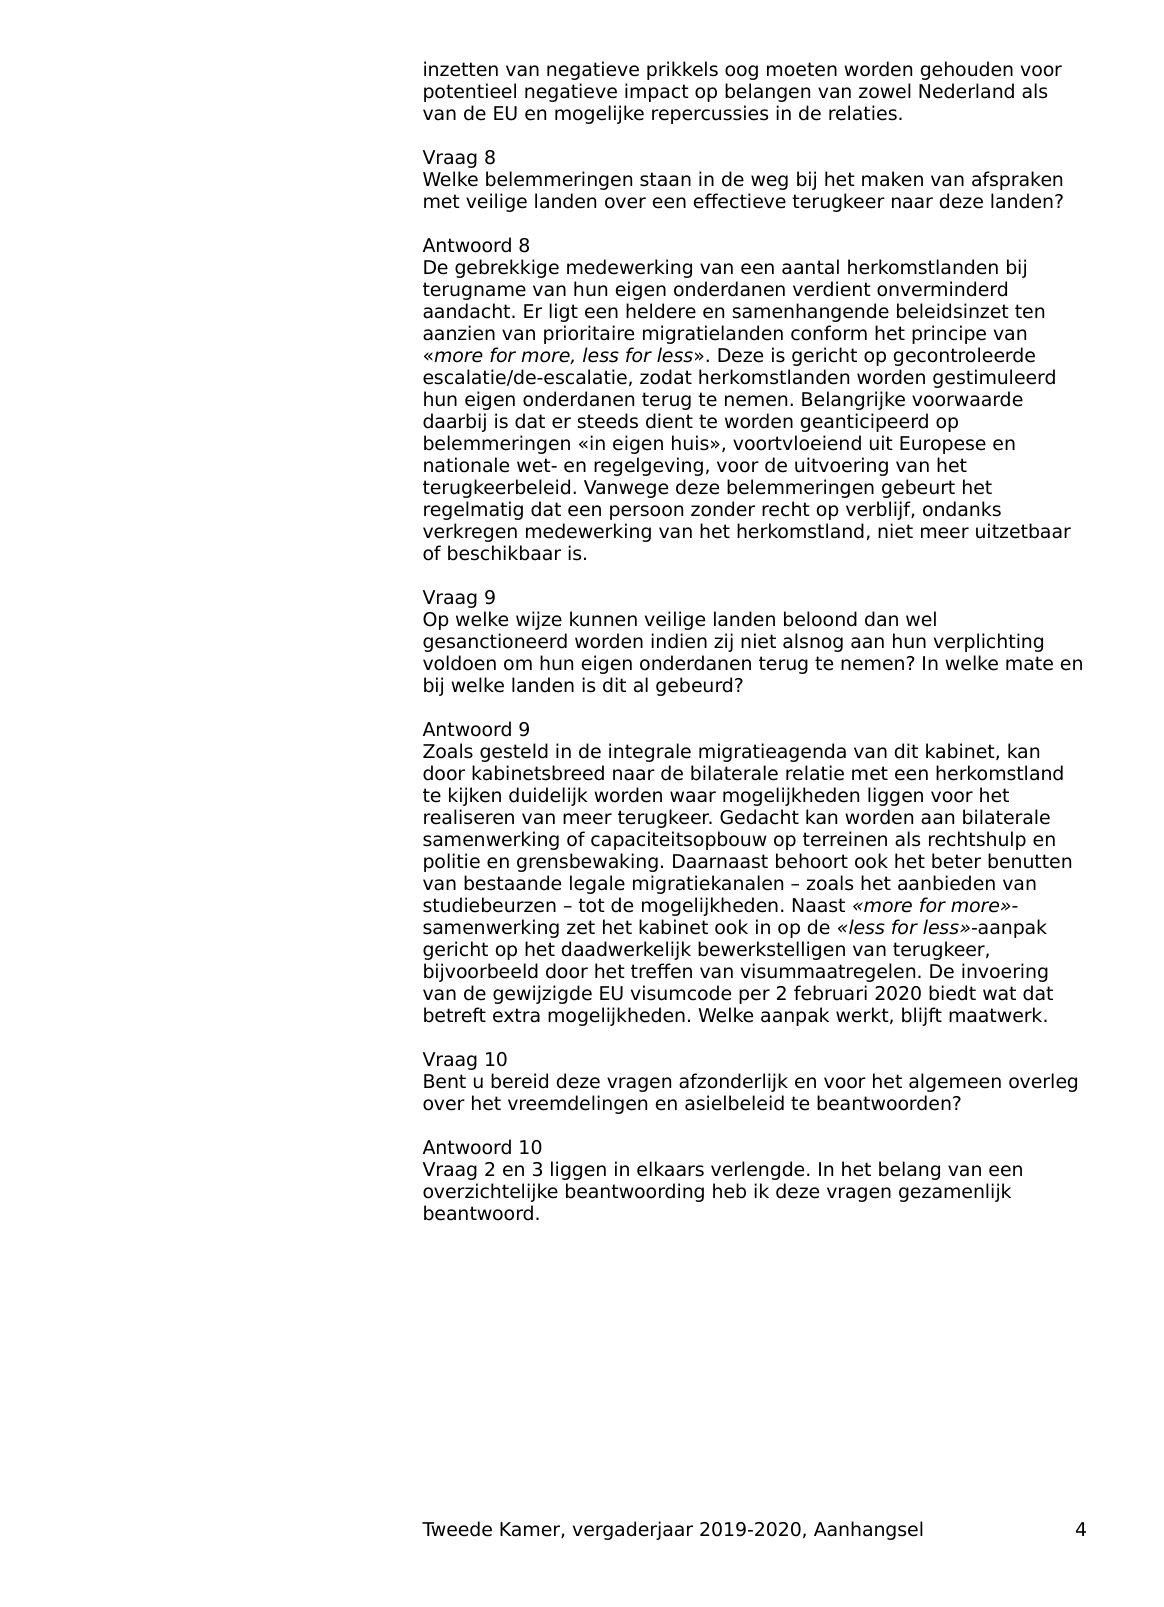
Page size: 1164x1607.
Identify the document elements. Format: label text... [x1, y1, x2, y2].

text Vraag 2 en 3 liggen in elkaars verlengde. In het belang van een overzichtelijke beantwoording heb ik deze vragen gezamenlijk beantwoord. [422, 1159, 1087, 1225]
text Vraag 8 [422, 147, 1087, 169]
text Antwoord 10 [422, 1137, 1087, 1159]
text Bent u bereid deze vragen afzonderlijk en voor het algemeen overleg over het vreemdelingen en asielbeleid te beantwoorden? [422, 1071, 1087, 1115]
text Vraag 9 [422, 587, 1087, 609]
text Op welke wijze kunnen veilige landen beloond dan wel gesanctioneerd worden indien zij niet alsnog aan hun verplichting voldoen om hun eigen onderdanen terug te nemen? In welke mate en bij welke landen is dit al gebeurd? [422, 609, 1087, 697]
text Antwoord 8 [422, 235, 1087, 257]
text Zoals gesteld in de integrale migratieagenda van dit kabinet, kan door kabinetsbreed naar de bilaterale relatie met een herkomstland te kijken duidelijk worden waar mogelijkheden liggen voor het realiseren van meer terugkeer. Gedacht kan worden aan bilaterale samenwerking of capaciteitsopbouw op terreinen als rechtshulp en politie en grensbewaking. Daarnaast behoort ook het beter benutten van bestaande legale migratiekanalen – zoals het aanbieden van studiebeurzen – tot de mogelijkheden. Naast «more for more»-samenwerking zet het kabinet ook in op de «less for less»-aanpak gericht op het daadwerkelijk bewerkstelligen van terugkeer, bijvoorbeeld door het treffen van visummaatregelen. De invoering van de gewijzigde EU visumcode per 2 februari 2020 biedt wat dat betreft extra mogelijkheden. Welke aanpak werkt, blijft maatwerk. [422, 741, 1087, 1027]
text Welke belemmeringen staan in de weg bij het maken van afspraken met veilige landen over een effectieve terugkeer naar deze landen? [422, 169, 1087, 213]
text Antwoord 9 [422, 719, 1087, 741]
text inzetten van negatieve prikkels oog moeten worden gehouden voor potentieel negatieve impact op belangen van zowel Nederland als van de EU en mogelijke repercussies in de relaties. [422, 59, 1087, 125]
text Vraag 10 [422, 1049, 1087, 1071]
text De gebrekkige medewerking van een aantal herkomstlanden bij terugname van hun eigen onderdanen verdient onverminderd aandacht. Er ligt een heldere en samenhangende beleidsinzet ten aanzien van prioritaire migratielanden conform het principe van «more for more, less for less». Deze is gericht op gecontroleerde escalatie/de-escalatie, zodat herkomstlanden worden gestimuleerd hun eigen onderdanen terug te nemen. Belangrijke voorwaarde daarbij is dat er steeds dient te worden geanticipeerd op belemmeringen «in eigen huis», voortvloeiend uit Europese en nationale wet- en regelgeving, voor de uitvoering van het terugkeerbeleid. Vanwege deze belemmeringen gebeurt het regelmatig dat een persoon zonder recht op verblijf, ondanks verkregen medewerking van het herkomstland, niet meer uitzetbaar of beschikbaar is. [422, 257, 1087, 565]
